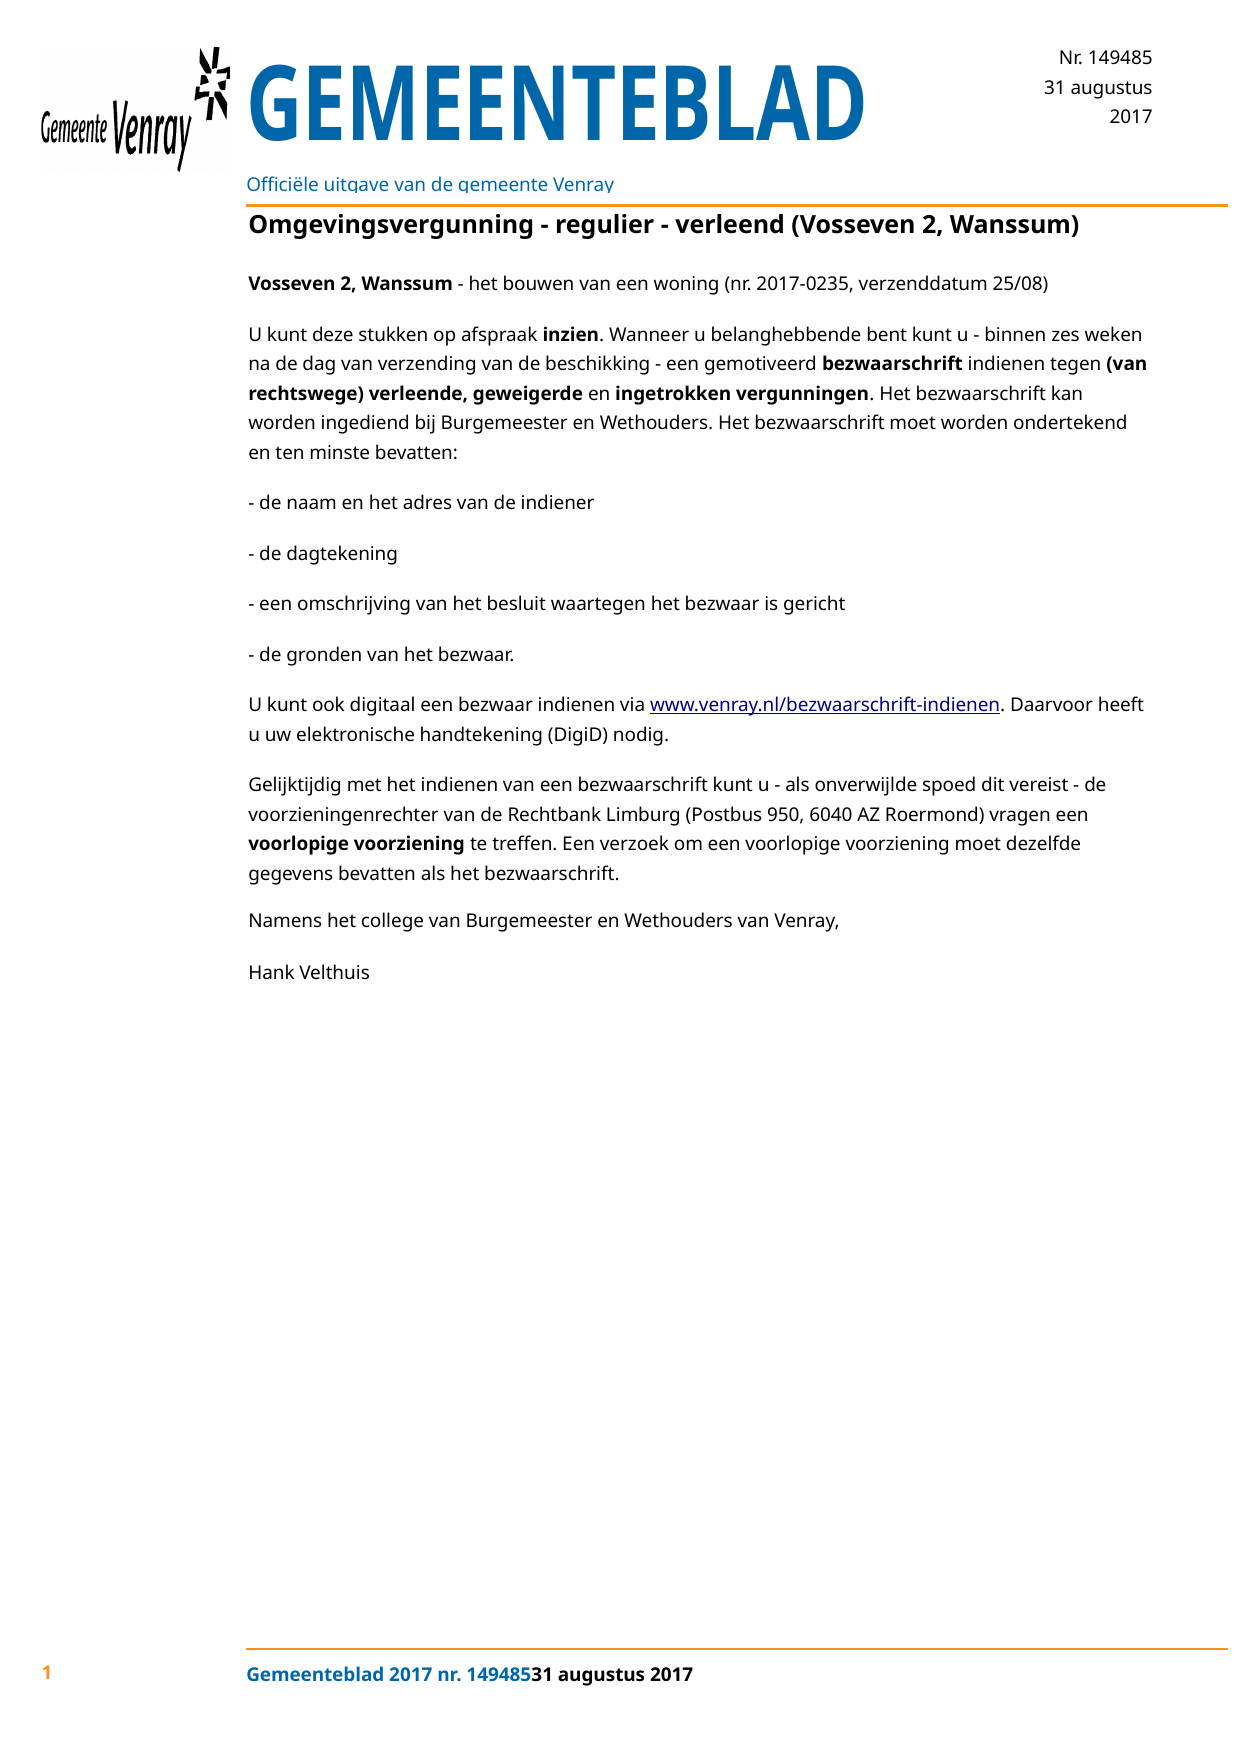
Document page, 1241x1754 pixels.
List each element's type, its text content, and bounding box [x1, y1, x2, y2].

text Hank Velthuis [248, 959, 1152, 985]
text Namens het college van Burgemeester en Wethouders van Venray, [248, 908, 1152, 933]
text Vosseven 2, Wanssum - het bouwen van een woning (nr. 2017-0235, verzenddatum 25/08) [248, 270, 1152, 296]
text U kunt deze stukken op afspraak inzien. Wanneer u belanghebbende bent kunt u - binnen zes weken na de dag van verzending van de beschikking - een gemotiveerd bezwaarschrift indienen tegen (van rechtswege) verleende, geweigerde en ingetrokken vergunningen. Het bezwaarschrift kan worden ingediend bij Burgemeester en Wethouders. Het bezwaarschrift moet worden ondertekend en ten minste bevatten: [248, 321, 1152, 465]
text - een omschrijving van het besluit waartegen het bezwaar is gericht [248, 590, 1152, 616]
text - de naam en het adres van de indiener [248, 489, 1152, 515]
text Omgevingsvergunning - regulier - verleend (Vosseven 2, Wanssum) [248, 207, 1152, 241]
text Gelijktijdig met het indienen van een bezwaarschrift kunt u - als onverwijlde spoed dit vereist - de voorzieningenrechter van de Rechtbank Limburg (Postbus 950, 6040 AZ Roermond) vragen een voorlopige voorziening te treffen. Een verzoek om een voorlopige voorziening moet dezelfde gegevens bevatten als het bezwaarschrift. [248, 771, 1152, 886]
text - de dagtekening [248, 540, 1152, 566]
text - de gronden van het bezwaar. [248, 641, 1152, 666]
text U kunt ook digitaal een bezwaar indienen via www.venray.nl/bezwaarschrift-indienen. Daarvoor heeft u uw elektronische handtekening (DigiD) nodig. [248, 691, 1152, 746]
picture [41, 47, 231, 172]
